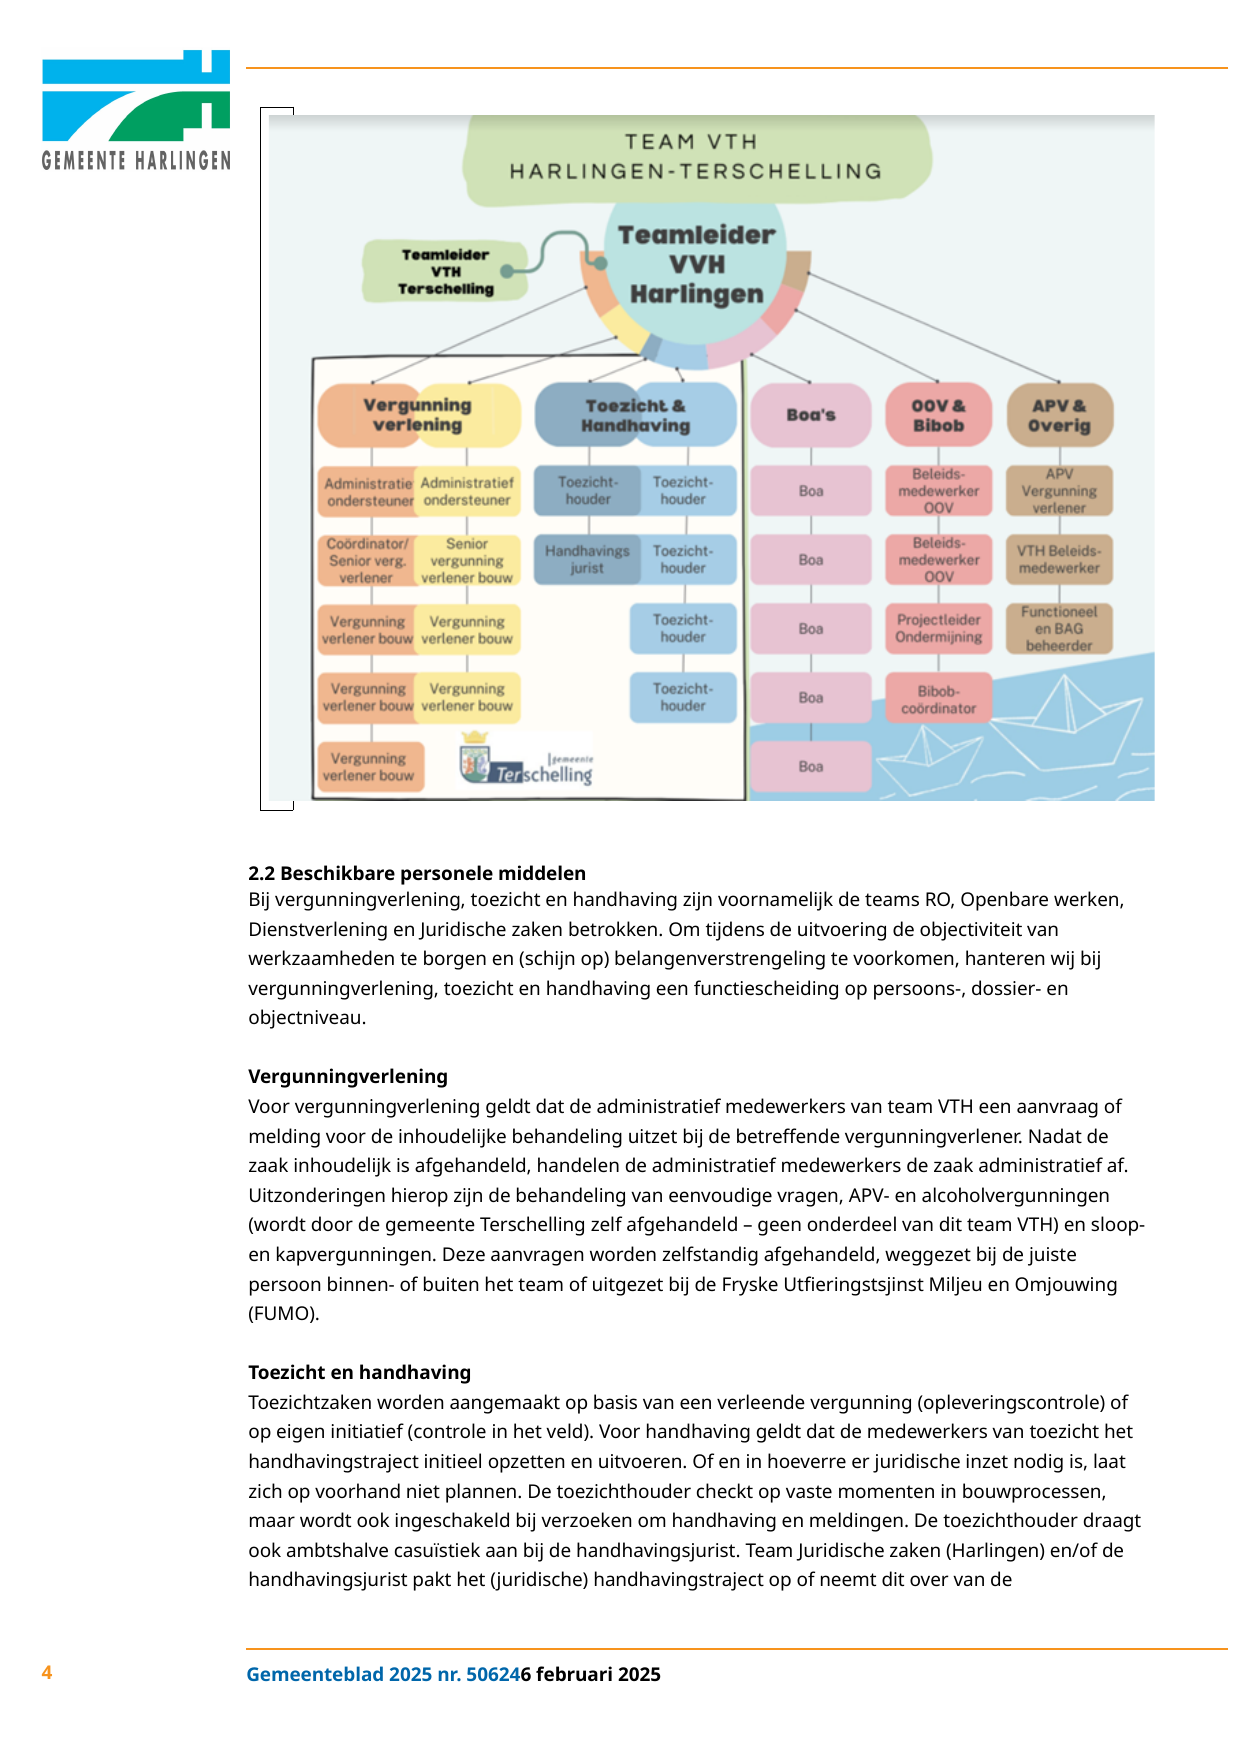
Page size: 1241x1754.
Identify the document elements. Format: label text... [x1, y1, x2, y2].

text Toezichtzaken worden aangemaakt op basis van een verleende vergunning (opleveringscontrole) of op eigen initiatief (controle in het veld). Voor handhaving geldt dat de medewerkers van toezicht het handhavingstraject initieel opzetten en uitvoeren. Of en in hoeverre er juridische inzet nodig is, laat zich op voorhand niet plannen. De toezichthouder checkt op vaste momenten in bouwprocessen, maar wordt ook ingeschakeld bij verzoeken om handhaving en meldingen. De toezichthouder draagt ook ambtshalve casuïstiek aan bij de handhavingsjurist. Team Juridische zaken (Harlingen) en/of de handhavingsjurist pakt het (juridische) handhavingstraject op of neemt dit over van de [248, 1389, 1152, 1592]
text Toezicht en handhaving [248, 1359, 1152, 1385]
text Vergunningverlening [248, 1064, 1152, 1089]
text Voor vergunningverlening geldt dat de administratief medewerkers van team VTH een aanvraag of melding voor de inhoudelijke behandeling uitzet bij de betreffende vergunningverlener. Nadat de zaak inhoudelijk is afgehandeld, handelen de administratief medewerkers de zaak administratief af. Uitzonderingen hierop zijn de behandeling van eenvoudige vragen, APV- en alcoholvergunningen (wordt door de gemeente Terschelling zelf afgehandeld – geen onderdeel van dit team VTH) en sloop- en kapvergunningen. Deze aanvragen worden zelfstandig afgehandeld, weggezet bij de juiste persoon binnen- of buiten het team of uitgezet bij de Fryske Utfieringstsjinst Miljeu en Omjouwing (FUMO). [248, 1093, 1152, 1326]
picture [41, 47, 231, 172]
picture [268, 115, 1155, 801]
text Bij vergunningverlening, toezicht en handhaving zijn voornamelijk de teams RO, Openbare werken, Dienstverlening en Juridische zaken betrokken. Om tijdens de uitvoering de objectiviteit van werkzaamheden te borgen en (schijn op) belangenverstrengeling te voorkomen, hanteren wij bij vergunningverlening, toezicht en handhaving een functiescheiding op persoons-, dossier- en objectniveau. [248, 886, 1152, 1030]
text 2.2 Beschikbare personele middelen [248, 861, 1152, 886]
